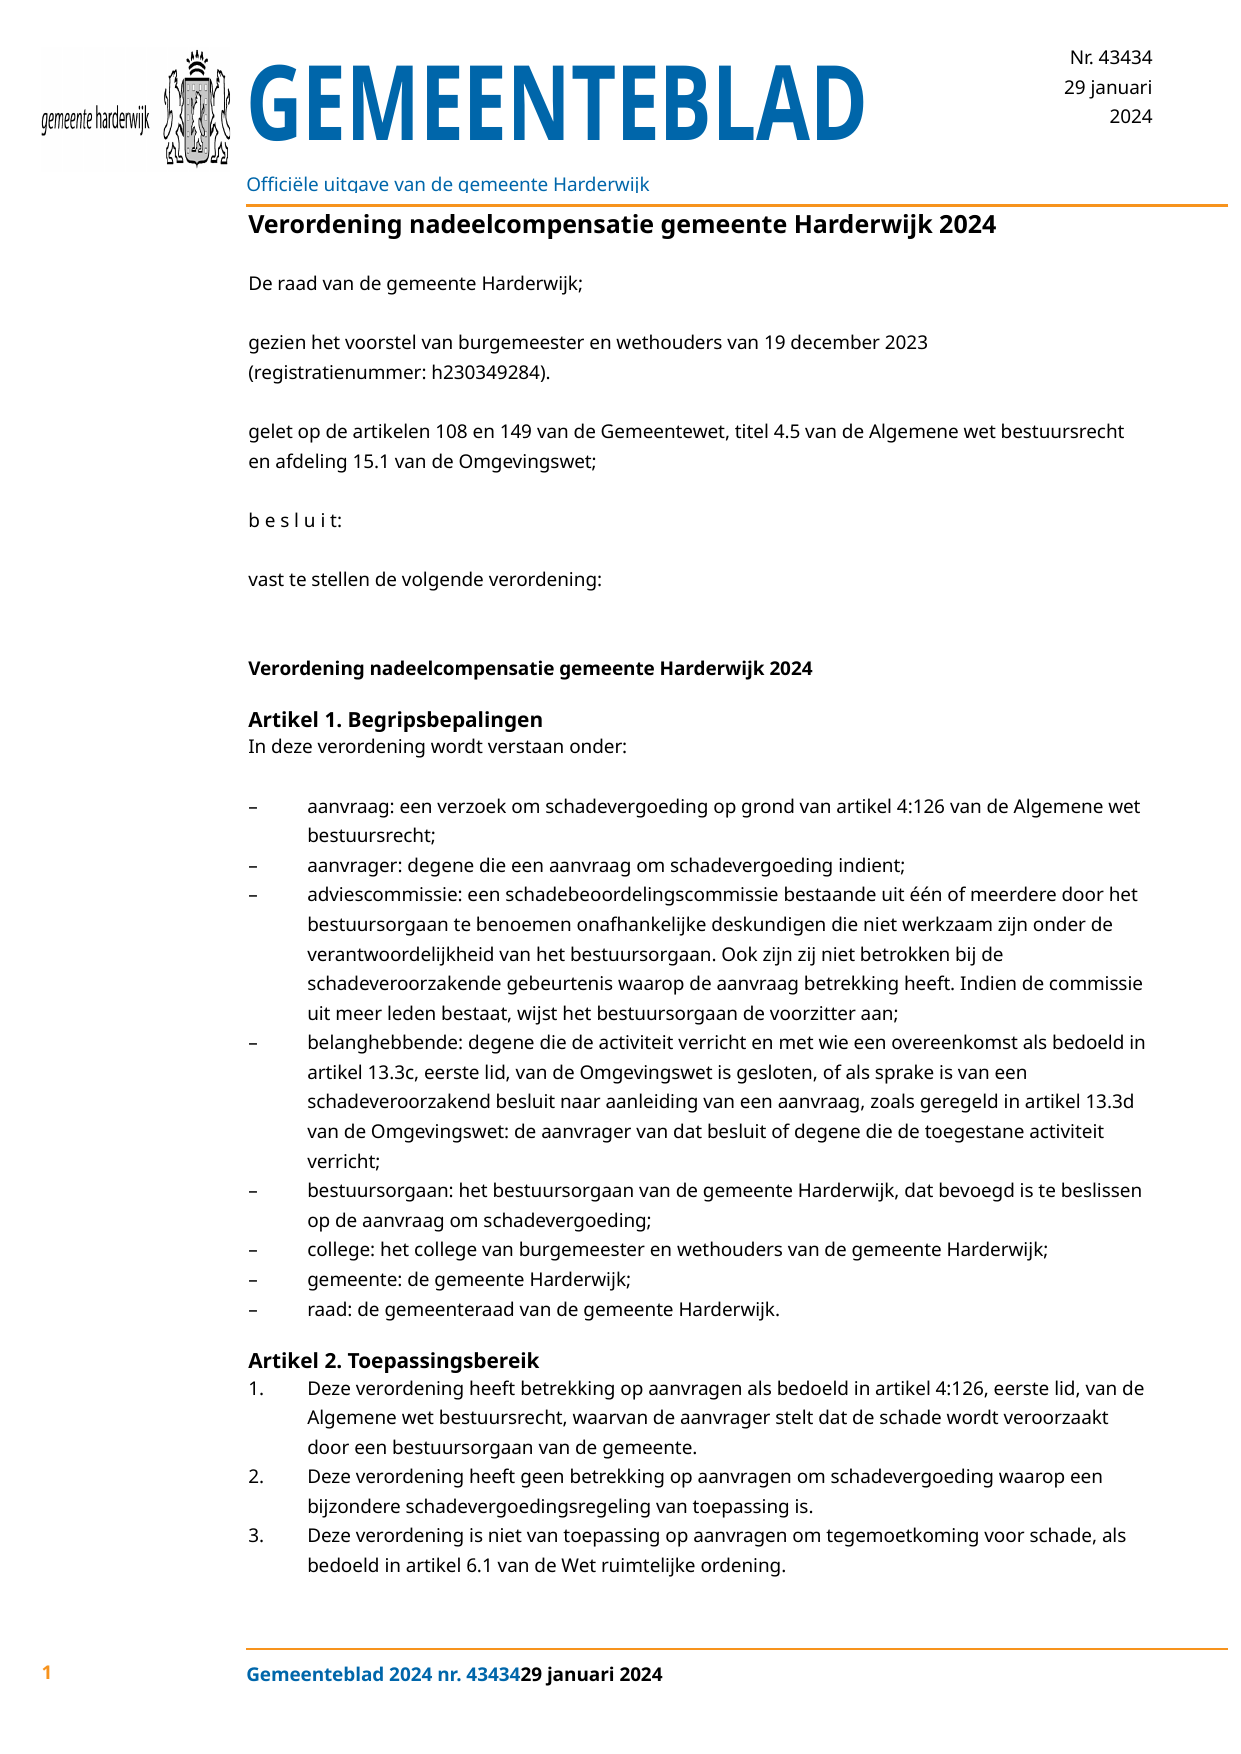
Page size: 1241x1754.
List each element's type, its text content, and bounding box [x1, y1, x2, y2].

text b e s l u i t: [248, 507, 1152, 533]
list aanvrager: degene die een aanvraag om schadevergoeding indient; [248, 852, 1152, 878]
list bestuursorgaan: het bestuursorgaan van de gemeente Harderwijk, dat bevoegd is te beslissen op de aanvraag om schadevergoeding; [248, 1177, 1152, 1233]
text Artikel 2. Toepassingsbereik [248, 1346, 1152, 1375]
list belanghebbende: degene die de activiteit verricht en met wie een overeenkomst als bedoeld in artikel 13.3c, eerste lid, van de Omgevingswet is gesloten, of als sprake is van een schadeveroorzakend besluit naar aanleiding van een aanvraag, zoals geregeld in artikel 13.3d van de Omgevingswet: de aanvrager van dat besluit of degene die de toegestane activiteit verricht; [248, 1029, 1152, 1174]
text Artikel 1. Begripsbepalingen [248, 705, 1152, 734]
text gelet op de artikelen 108 en 149 van de Gemeentewet, titel 4.5 van de Algemene wet bestuursrecht en afdeling 15.1 van de Omgevingswet; [248, 418, 1152, 473]
list raad: de gemeenteraad van de gemeente Harderwijk. [248, 1296, 1152, 1322]
list adviescommissie: een schadebeoordelingscommissie bestaande uit één of meerdere door het bestuursorgaan te benoemen onafhankelijke deskundigen die niet werkzaam zijn onder de verantwoordelijkheid van het bestuursorgaan. Ook zijn zij niet betrokken bij de schadeveroorzakende gebeurtenis waarop de aanvraag betrekking heeft. Indien de commissie uit meer leden bestaat, wijst het bestuursorgaan de voorzitter aan; [248, 882, 1152, 1026]
text Verordening nadeelcompensatie gemeente Harderwijk 2024 [248, 207, 1152, 241]
list Deze verordening heeft geen betrekking op aanvragen om schadevergoeding waarop een bijzondere schadevergoedingsregeling van toepassing is. [248, 1463, 1152, 1519]
text vast te stellen de volgende verordening: [248, 566, 1152, 592]
text De raad van de gemeente Harderwijk; [248, 270, 1152, 296]
text gezien het voorstel van burgemeester en wethouders van 19 december 2023 [248, 329, 1152, 355]
text In deze verordening wordt verstaan onder: [248, 734, 1152, 759]
text Verordening nadeelcompensatie gemeente Harderwijk 2024 [248, 655, 1152, 681]
picture [41, 47, 231, 172]
text (registratienummer: h230349284). [248, 359, 1152, 385]
list Deze verordening is niet van toepassing op aanvragen om tegemoetkoming voor schade, als bedoeld in artikel 6.1 van de Wet ruimtelijke ordening. [248, 1523, 1152, 1578]
list gemeente: de gemeente Harderwijk; [248, 1266, 1152, 1292]
list college: het college van burgemeester en wethouders van de gemeente Harderwijk; [248, 1237, 1152, 1262]
list aanvraag: een verzoek om schadevergoeding op grond van artikel 4:126 van de Algemene wet bestuursrecht; [248, 793, 1152, 848]
list Deze verordening heeft betrekking op aanvragen als bedoeld in artikel 4:126, eerste lid, van de Algemene wet bestuursrecht, waarvan de aanvrager stelt dat de schade wordt veroorzaakt door een bestuursorgaan van de gemeente. [248, 1375, 1152, 1459]
